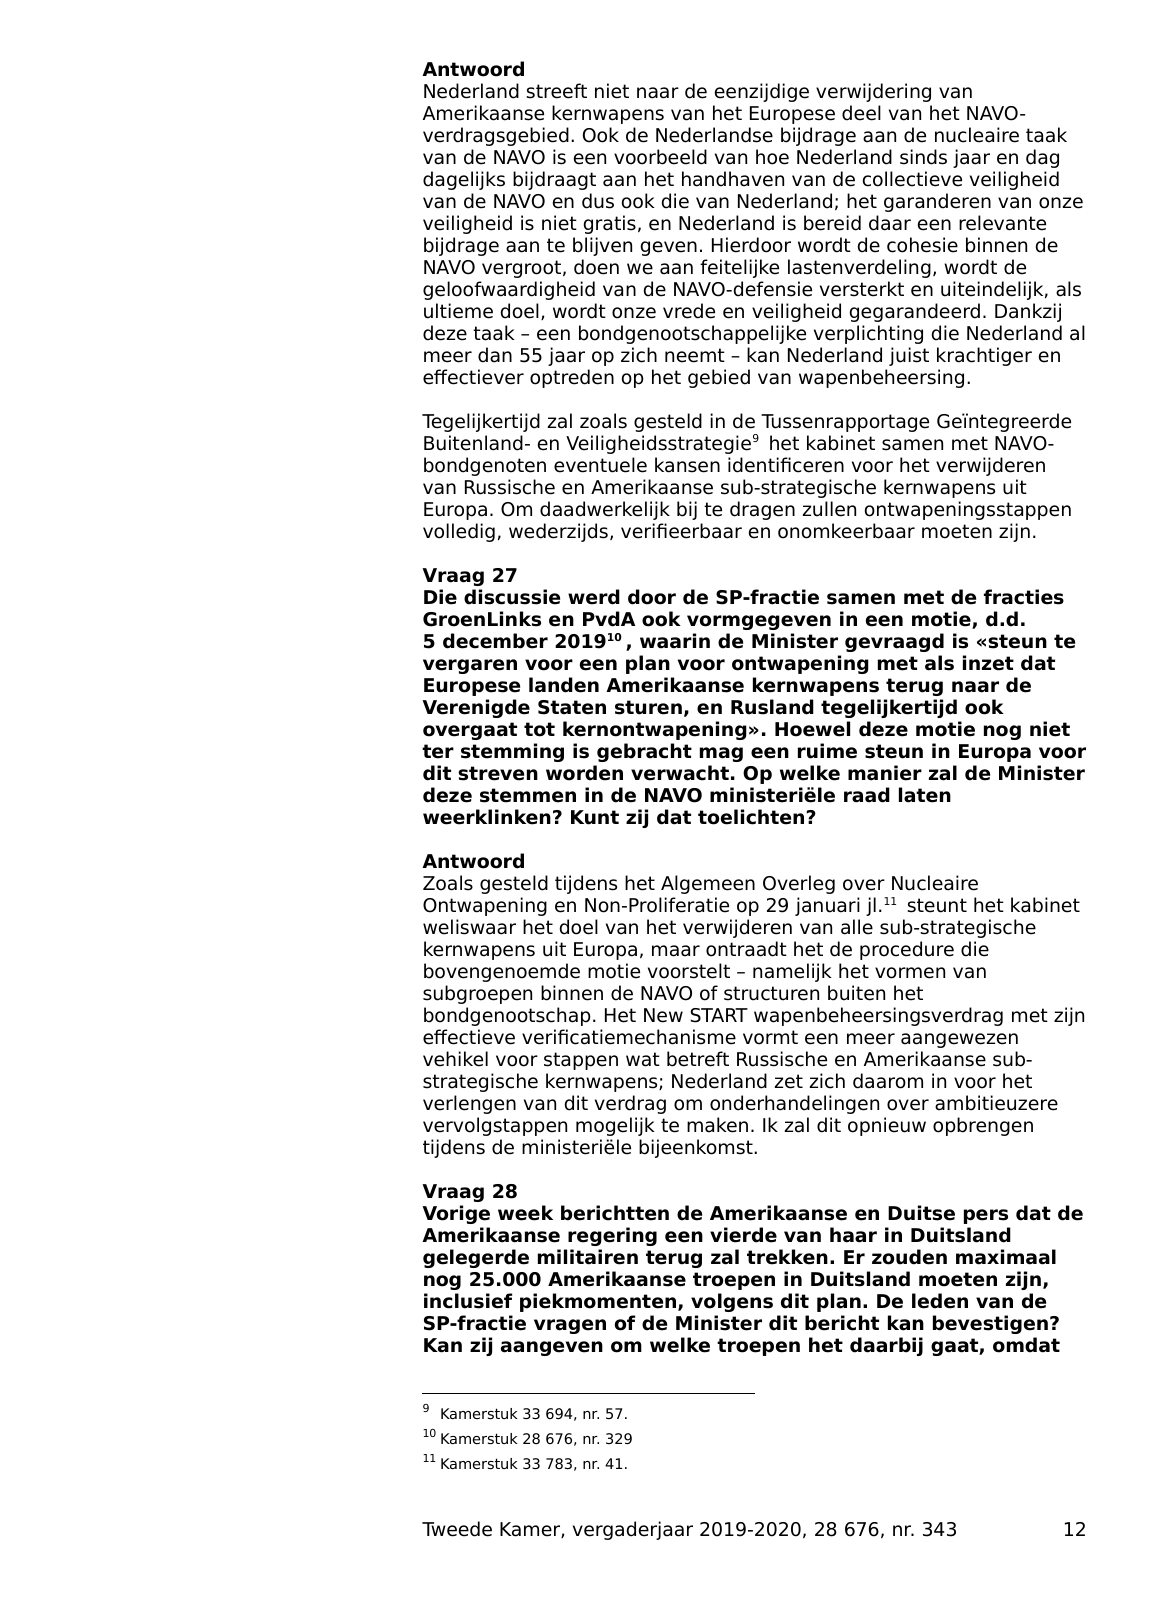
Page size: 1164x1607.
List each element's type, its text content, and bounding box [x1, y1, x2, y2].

text Vorige week berichtten de Amerikaanse en Duitse pers dat de Amerikaanse regering een vierde van haar in Duitsland gelegerde militairen terug zal trekken. Er zouden maximaal nog 25.000 Amerikaanse troepen in Duitsland moeten zijn, inclusief piekmomenten, volgens dit plan. De leden van de SP-fractie vragen of de Minister dit bericht kan bevestigen? Kan zij aangeven om welke troepen het daarbij gaat, omdat [422, 1203, 1087, 1357]
text Kamerstuk 33 783, nr. 41. [422, 1452, 1087, 1474]
text Nederland streeft niet naar de eenzijdige verwijdering van Amerikaanse kernwapens van het Europese deel van het NAVO-verdragsgebied. Ook de Nederlandse bijdrage aan de nucleaire taak van de NAVO is een voorbeeld van hoe Nederland sinds jaar en dag dagelijks bijdraagt aan het handhaven van de collectieve veiligheid van de NAVO en dus ook die van Nederland; het garanderen van onze veiligheid is niet gratis, en Nederland is bereid daar een relevante bijdrage aan te blijven geven. Hierdoor wordt de cohesie binnen de NAVO vergroot, doen we aan feitelijke lastenverdeling, wordt de geloofwaardigheid van de NAVO-defensie versterkt en uiteindelijk, als ultieme doel, wordt onze vrede en veiligheid gegarandeerd. Dankzij deze taak – een bondgenootschappelijke verplichting die Nederland al meer dan 55 jaar op zich neemt – kan Nederland juist krachtiger en effectiever optreden op het gebied van wapenbeheersing. [422, 81, 1087, 389]
text Kamerstuk 28 676, nr. 329 [422, 1427, 1087, 1449]
text Vraag 28 [422, 1181, 1087, 1203]
text Antwoord [422, 851, 1087, 873]
text Antwoord [422, 59, 1087, 81]
text Die discussie werd door de SP-fractie samen met de fracties GroenLinks en PvdA ook vormgegeven in een motie, d.d. 5 december 2019, waarin de Minister gevraagd is «steun te vergaren voor een plan voor ontwapening met als inzet dat Europese landen Amerikaanse kernwapens terug naar de Verenigde Staten sturen, en Rusland tegelijkertijd ook overgaat tot kernontwapening». Hoewel deze motie nog niet ter stemming is gebracht mag een ruime steun in Europa voor dit streven worden verwacht. Op welke manier zal de Minister deze stemmen in de NAVO ministeriële raad laten weerklinken? Kunt zij dat toelichten? [422, 587, 1087, 829]
text Zoals gesteld tijdens het Algemeen Overleg over Nucleaire Ontwapening en Non-Proliferatie op 29 januari jl. steunt het kabinet weliswaar het doel van het verwijderen van alle sub-strategische kernwapens uit Europa, maar ontraadt het de procedure die bovengenoemde motie voorstelt – namelijk het vormen van subgroepen binnen de NAVO of structuren buiten het bondgenootschap. Het New START wapenbeheersingsverdrag met zijn effectieve verificatiemechanisme vormt een meer aangewezen vehikel voor stappen wat betreft Russische en Amerikaanse sub-strategische kernwapens; Nederland zet zich daarom in voor het verlengen van dit verdrag om onderhandelingen over ambitieuzere vervolgstappen mogelijk te maken. Ik zal dit opnieuw opbrengen tijdens de ministeriële bijeenkomst. [422, 873, 1087, 1159]
text Vraag 27 [422, 565, 1087, 587]
text Tegelijkertijd zal zoals gesteld in de Tussenrapportage Geïntegreerde Buitenland- en Veiligheidsstrategie het kabinet samen met NAVO-bondgenoten eventuele kansen identificeren voor het verwijderen van Russische en Amerikaanse sub-strategische kernwapens uit Europa. Om daadwerkelijk bij te dragen zullen ontwapeningsstappen volledig, wederzijds, verifieerbaar en onomkeerbaar moeten zijn. [422, 411, 1087, 543]
text Kamerstuk 33 694, nr. 57. [422, 1402, 1087, 1424]
